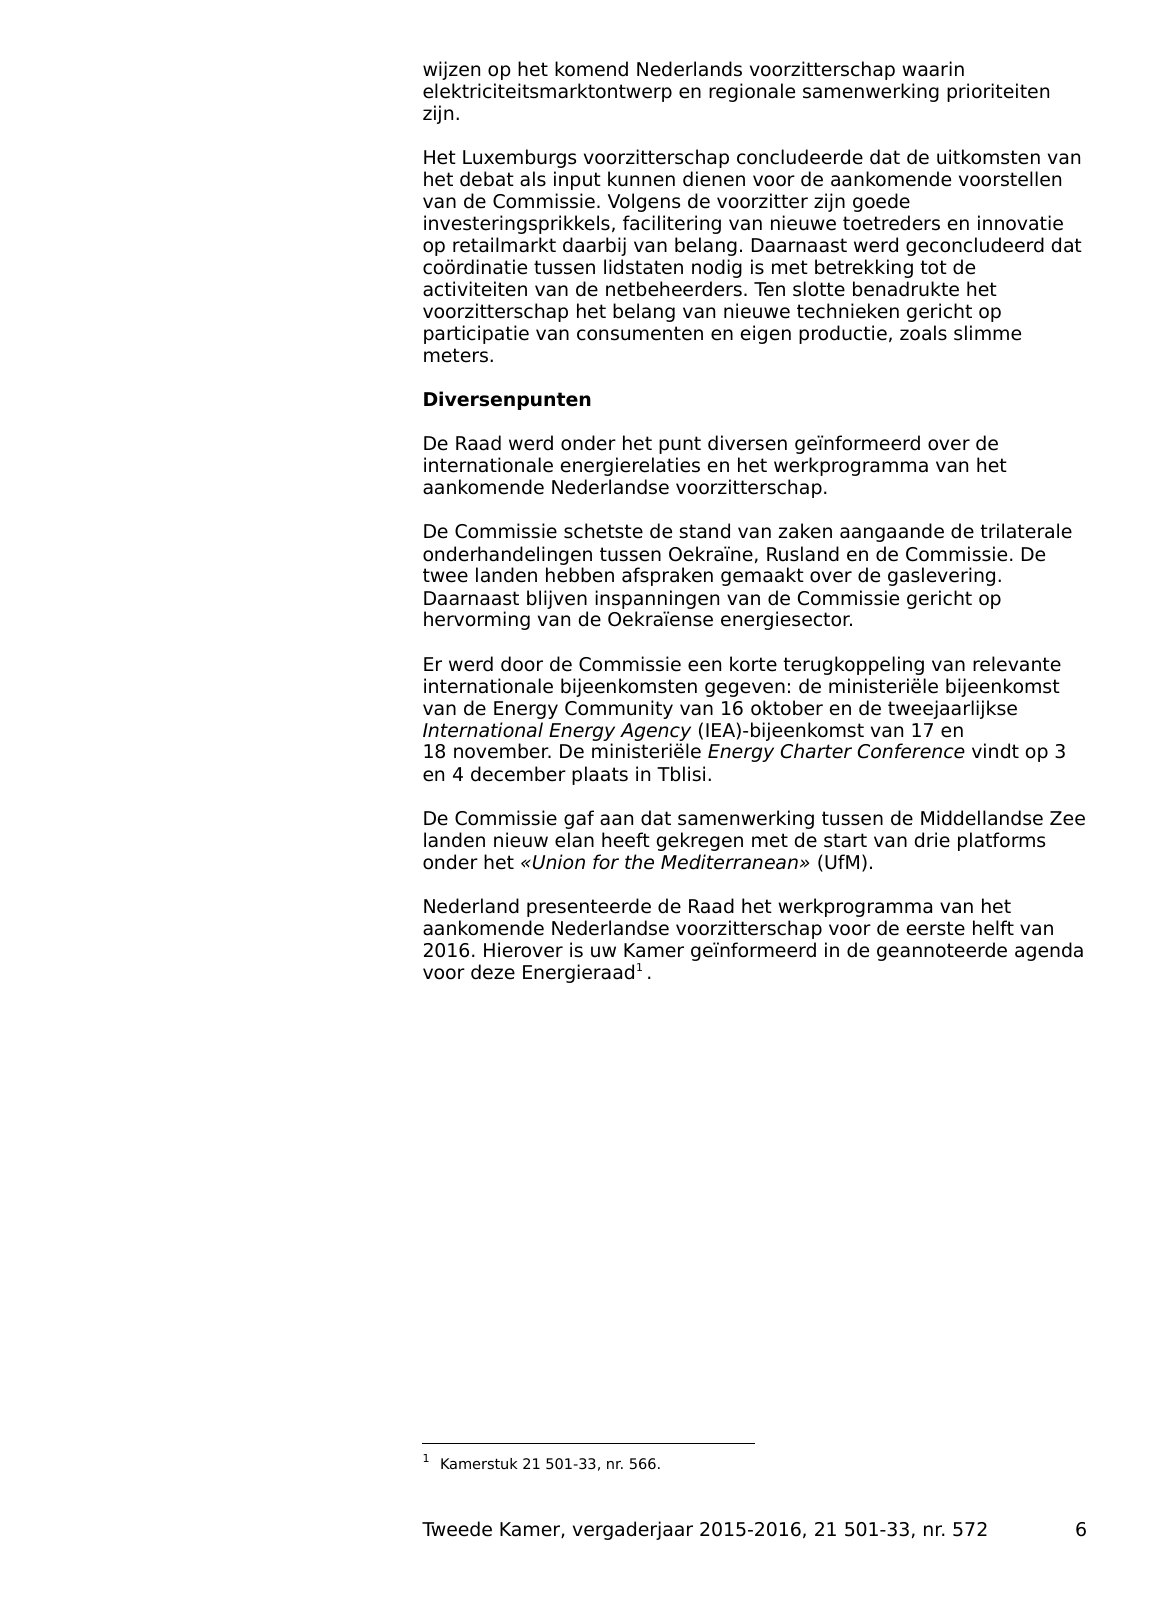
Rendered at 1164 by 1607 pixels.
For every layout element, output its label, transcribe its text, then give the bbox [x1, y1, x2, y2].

text De Commissie schetste de stand van zaken aangaande de trilaterale onderhandelingen tussen Oekraïne, Rusland en de Commissie. De twee landen hebben afspraken gemaakt over de gaslevering. Daarnaast blijven inspanningen van de Commissie gericht op hervorming van de Oekraïense energiesector. [422, 521, 1087, 631]
text wijzen op het komend Nederlands voorzitterschap waarin elektriciteitsmarktontwerp en regionale samenwerking prioriteiten zijn. [422, 59, 1087, 125]
text Er werd door de Commissie een korte terugkoppeling van relevante internationale bijeenkomsten gegeven: de ministeriële bijeenkomst van de Energy Community van 16 oktober en de tweejaarlijkse International Energy Agency (IEA)-bijeenkomst van 17 en 18 november. De ministeriële Energy Charter Conference vindt op 3 en 4 december plaats in Tblisi. [422, 653, 1087, 785]
text De Commissie gaf aan dat samenwerking tussen de Middellandse Zee landen nieuw elan heeft gekregen met de start van drie platforms onder het «Union for the Mediterranean» (UfM). [422, 808, 1087, 873]
text De Raad werd onder het punt diversen geïnformeerd over de internationale energierelaties en het werkprogramma van het aankomende Nederlandse voorzitterschap. [422, 433, 1087, 499]
text Nederland presenteerde de Raad het werkprogramma van het aankomende Nederlandse voorzitterschap voor de eerste helft van 2016. Hierover is uw Kamer geïnformeerd in de geannoteerde agenda voor deze Energieraad. [422, 896, 1087, 984]
subtitle Diversenpunten [422, 389, 1087, 411]
text Kamerstuk 21 501-33, nr. 566. [422, 1452, 1087, 1474]
text Het Luxemburgs voorzitterschap concludeerde dat de uitkomsten van het debat als input kunnen dienen voor de aankomende voorstellen van de Commissie. Volgens de voorzitter zijn goede investeringsprikkels, facilitering van nieuwe toetreders en innovatie op retailmarkt daarbij van belang. Daarnaast werd geconcludeerd dat coördinatie tussen lidstaten nodig is met betrekking tot de activiteiten van de netbeheerders. Ten slotte benadrukte het voorzitterschap het belang van nieuwe technieken gericht op participatie van consumenten en eigen productie, zoals slimme meters. [422, 147, 1087, 367]
